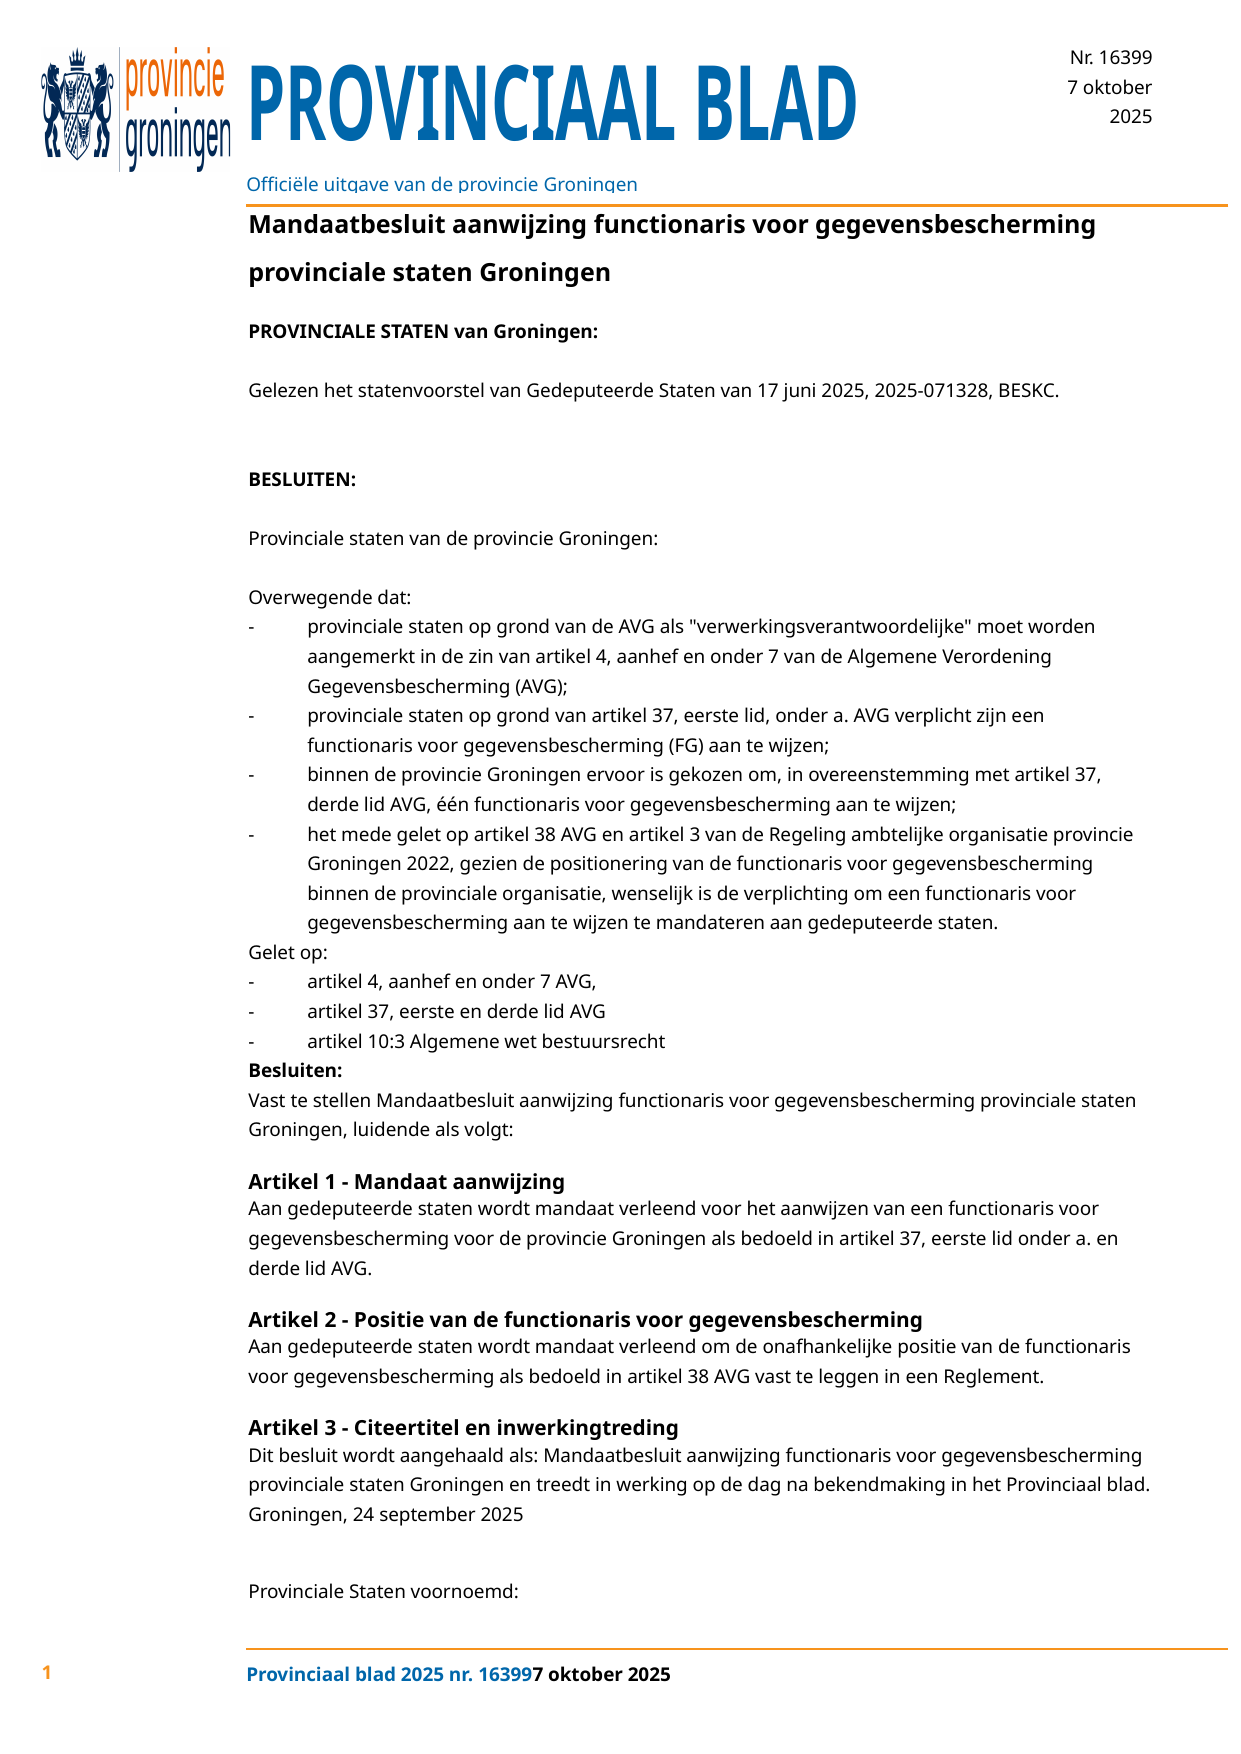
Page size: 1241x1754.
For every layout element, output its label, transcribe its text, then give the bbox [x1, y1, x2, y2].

text PROVINCIALE STATEN van Groningen: [248, 318, 1152, 344]
list provinciale staten op grond van de AVG als "verwerkingsverantwoordelijke" moet worden aangemerkt in de zin van artikel 4, aanhef en onder 7 van de Algemene Verordening Gegevensbescherming (AVG); [248, 614, 1152, 699]
text Aan gedeputeerde staten wordt mandaat verleend om de onafhankelijke positie van de functionaris voor gegevensbescherming als bedoeld in artikel 38 AVG vast te leggen in een Reglement. [248, 1333, 1152, 1389]
text Provinciale Staten voornoemd: [248, 1578, 1152, 1604]
text Provinciale staten van de provincie Groningen: [248, 525, 1152, 551]
text Groningen, 24 september 2025 [248, 1501, 1152, 1527]
text Aan gedeputeerde staten wordt mandaat verleend voor het aanwijzen van een functionaris voor gegevensbescherming voor de provincie Groningen als bedoeld in artikel 37, eerste lid onder a. en derde lid AVG. [248, 1196, 1152, 1280]
picture [41, 47, 231, 172]
text BESLUITEN: [248, 466, 1152, 492]
text Mandaatbesluit aanwijzing functionaris voor gegevensbescherming provinciale staten Groningen [248, 207, 1152, 288]
list binnen de provincie Groningen ervoor is gekozen om, in overeenstemming met artikel 37, derde lid AVG, één functionaris voor gegevensbescherming aan te wijzen; [248, 762, 1152, 817]
text Overwegende dat: [248, 584, 1152, 610]
list provinciale staten op grond van artikel 37, eerste lid, onder a. AVG verplicht zijn een functionaris voor gegevensbescherming (FG) aan te wijzen; [248, 702, 1152, 758]
list artikel 4, aanhef en onder 7 AVG, [248, 969, 1152, 994]
text Dit besluit wordt aangehaald als: Mandaatbesluit aanwijzing functionaris voor gegevensbescherming provinciale staten Groningen en treedt in werking op de dag na bekendmaking in het Provinciaal blad. [248, 1442, 1152, 1497]
list het mede gelet op artikel 38 AVG en artikel 3 van de Regeling ambtelijke organisatie provincie Groningen 2022, gezien de positionering van de functionaris voor gegevensbescherming binnen de provinciale organisatie, wenselijk is de verplichting om een functionaris voor gegevensbescherming aan te wijzen te mandateren aan gedeputeerde staten. [248, 821, 1152, 935]
list artikel 37, eerste en derde lid AVG [248, 998, 1152, 1024]
text Artikel 2 - Positie van de functionaris voor gegevensbescherming [248, 1305, 1152, 1333]
list artikel 10:3 Algemene wet bestuursrecht [248, 1028, 1152, 1054]
text Vast te stellen Mandaatbesluit aanwijzing functionaris voor gegevensbescherming provinciale staten Groningen, luidende als volgt: [248, 1087, 1152, 1142]
text Artikel 1 - Mandaat aanwijzing [248, 1167, 1152, 1196]
text Gelet op: [248, 939, 1152, 965]
text Besluiten: [248, 1057, 1152, 1083]
text Gelezen het statenvoorstel van Gedeputeerde Staten van 17 juni 2025, 2025-071328, BESKC. [248, 377, 1152, 403]
text Artikel 3 - Citeertitel en inwerkingtreding [248, 1413, 1152, 1442]
